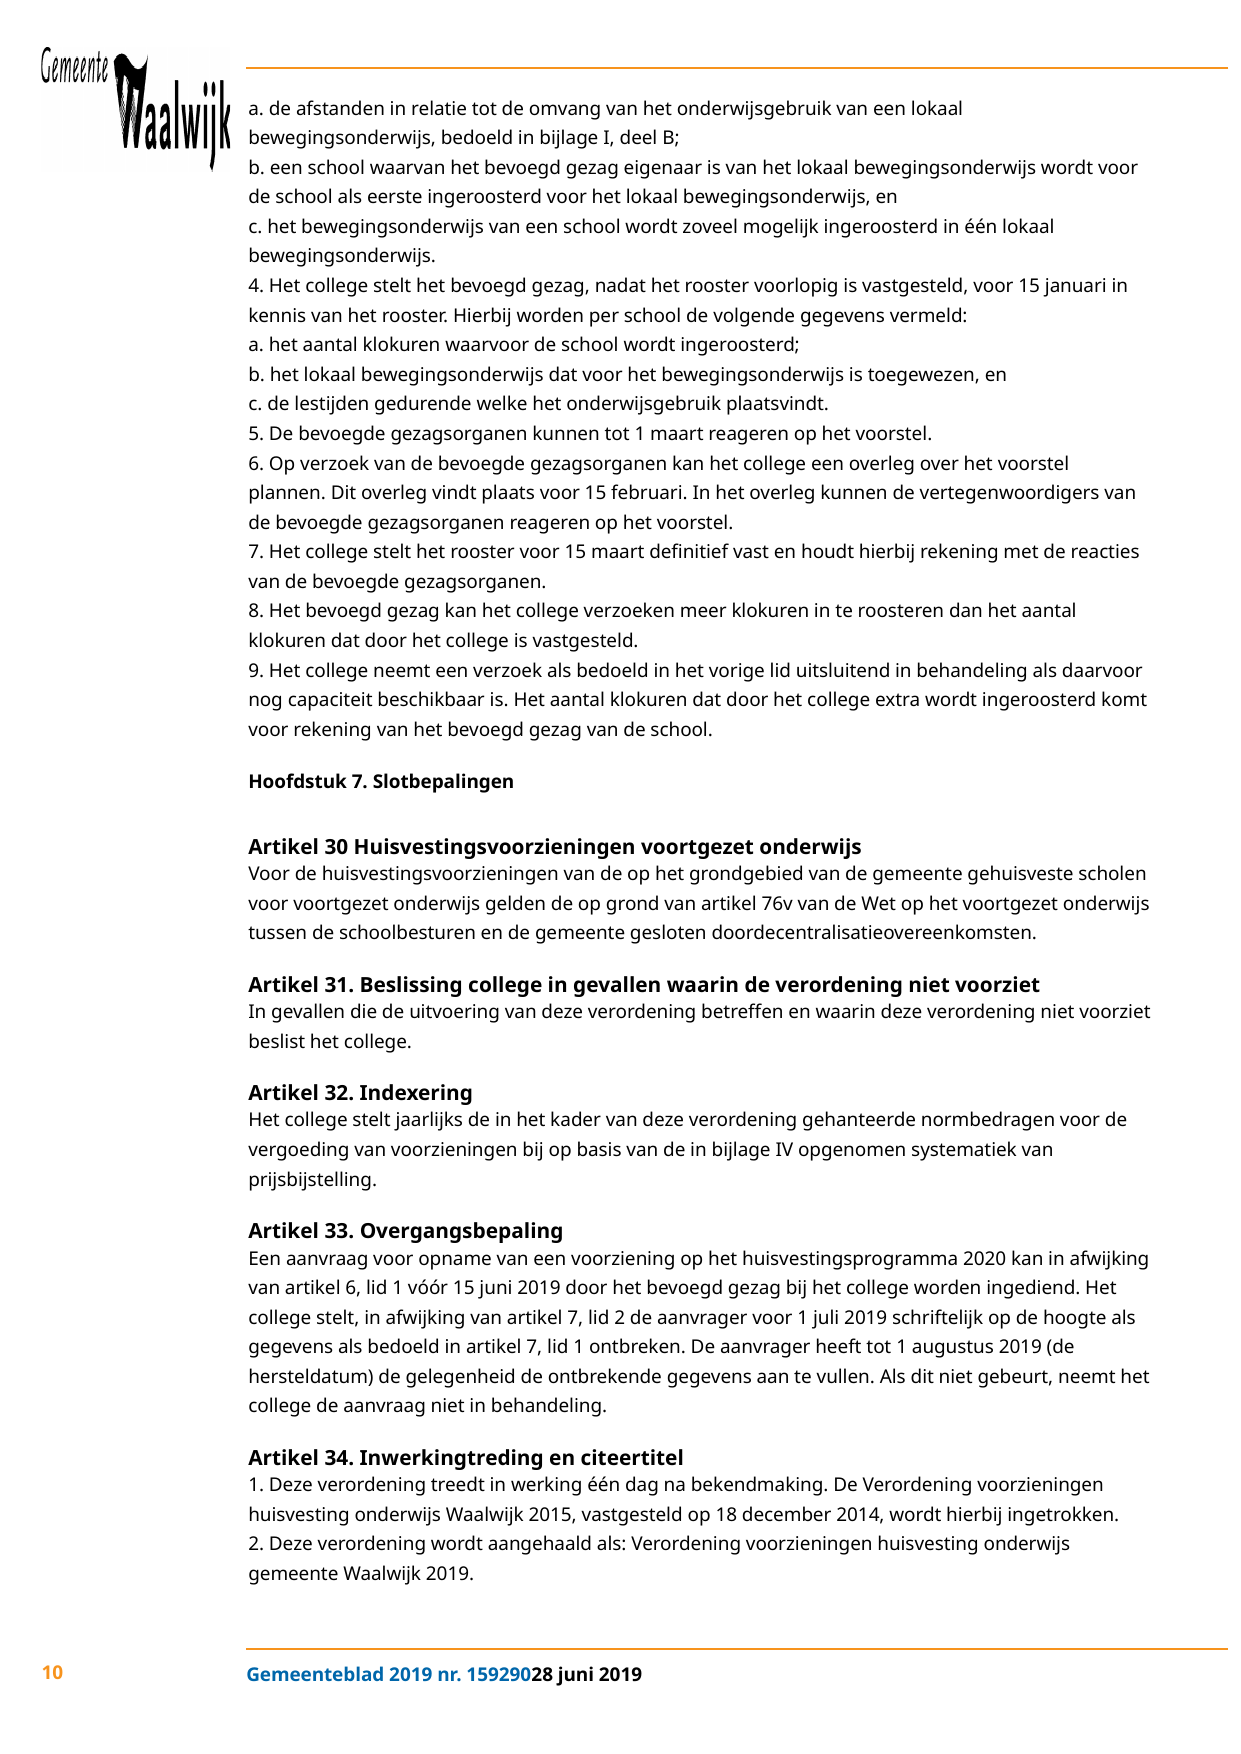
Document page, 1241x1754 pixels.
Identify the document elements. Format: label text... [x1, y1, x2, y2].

text Artikel 34. Inwerkingtreding en citeertitel [248, 1443, 1152, 1471]
text a. het aantal klokuren waarvoor de school wordt ingeroosterd; [248, 331, 1152, 357]
text In gevallen die de uitvoering van deze verordening betreffen en waarin deze verordening niet voorziet beslist het college. [248, 998, 1152, 1053]
text b. het lokaal bewegingsonderwijs dat voor het bewegingsonderwijs is toegewezen, en [248, 361, 1152, 387]
text a. de afstanden in relatie tot de omvang van het onderwijsgebruik van een lokaal bewegingsonderwijs, bedoeld in bijlage I, deel B; [248, 95, 1152, 150]
text Een aanvraag voor opname van een voorziening op het huisvestingsprogramma 2020 kan in afwijking van artikel 6, lid 1 vóór 15 juni 2019 door het bevoegd gezag bij het college worden ingediend. Het college stelt, in afwijking van artikel 7, lid 2 de aanvrager voor 1 juli 2019 schriftelijk op de hoogte als gegevens als bedoeld in artikel 7, lid 1 ontbreken. De aanvrager heeft tot 1 augustus 2019 (de hersteldatum) de gelegenheid de ontbrekende gegevens aan te vullen. Als dit niet gebeurt, neemt het college de aanvraag niet in behandeling. [248, 1245, 1152, 1418]
text Artikel 31. Beslissing college in gevallen waarin de verordening niet voorziet [248, 970, 1152, 998]
text c. het bewegingsonderwijs van een school wordt zoveel mogelijk ingeroosterd in één lokaal bewegingsonderwijs. [248, 213, 1152, 268]
text 4. Het college stelt het bevoegd gezag, nadat het rooster voorlopig is vastgesteld, voor 15 januari in kennis van het rooster. Hierbij worden per school de volgende gegevens vermeld: [248, 272, 1152, 328]
picture [41, 47, 231, 172]
text 8. Het bevoegd gezag kan het college verzoeken meer klokuren in te roosteren dan het aantal klokuren dat door het college is vastgesteld. [248, 598, 1152, 653]
text 2. Deze verordening wordt aangehaald als: Verordening voorzieningen huisvesting onderwijs gemeente Waalwijk 2019. [248, 1531, 1152, 1586]
text Voor de huisvestingsvoorzieningen van de op het grondgebied van de gemeente gehuisveste scholen voor voortgezet onderwijs gelden de op grond van artikel 76v van de Wet op het voortgezet onderwijs tussen de schoolbesturen en de gemeente gesloten doordecentralisatieovereenkomsten. [248, 860, 1152, 945]
text Hoofdstuk 7. Slotbepalingen [248, 766, 1152, 795]
text b. een school waarvan het bevoegd gezag eigenaar is van het lokaal bewegingsonderwijs wordt voor de school als eerste ingeroosterd voor het lokaal bewegingsonderwijs, en [248, 154, 1152, 209]
text 1. Deze verordening treedt in werking één dag na bekendmaking. De Verordening voorzieningen huisvesting onderwijs Waalwijk 2015, vastgesteld op 18 december 2014, wordt hierbij ingetrokken. [248, 1471, 1152, 1527]
text Artikel 32. Indexering [248, 1078, 1152, 1107]
text Artikel 30 Huisvestingsvoorzieningen voortgezet onderwijs [248, 832, 1152, 860]
text 6. Op verzoek van de bevoegde gezagsorganen kan het college een overleg over het voorstel plannen. Dit overleg vindt plaats voor 15 februari. In het overleg kunnen de vertegenwoordigers van de bevoegde gezagsorganen reageren op het voorstel. [248, 450, 1152, 535]
text Artikel 33. Overgangsbepaling [248, 1216, 1152, 1245]
text 5. De bevoegde gezagsorganen kunnen tot 1 maart reageren op het voorstel. [248, 420, 1152, 446]
text 7. Het college stelt het rooster voor 15 maart definitief vast en houdt hierbij rekening met de reacties van de bevoegde gezagsorganen. [248, 538, 1152, 594]
text Het college stelt jaarlijks de in het kader van deze verordening gehanteerde normbedragen voor de vergoeding van voorzieningen bij op basis van de in bijlage IV opgenomen systematiek van prijsbijstelling. [248, 1107, 1152, 1192]
text 9. Het college neemt een verzoek als bedoeld in het vorige lid uitsluitend in behandeling als daarvoor nog capaciteit beschikbaar is. Het aantal klokuren dat door het college extra wordt ingeroosterd komt voor rekening van het bevoegd gezag van de school. [248, 657, 1152, 742]
text c. de lestijden gedurende welke het onderwijsgebruik plaatsvindt. [248, 391, 1152, 416]
